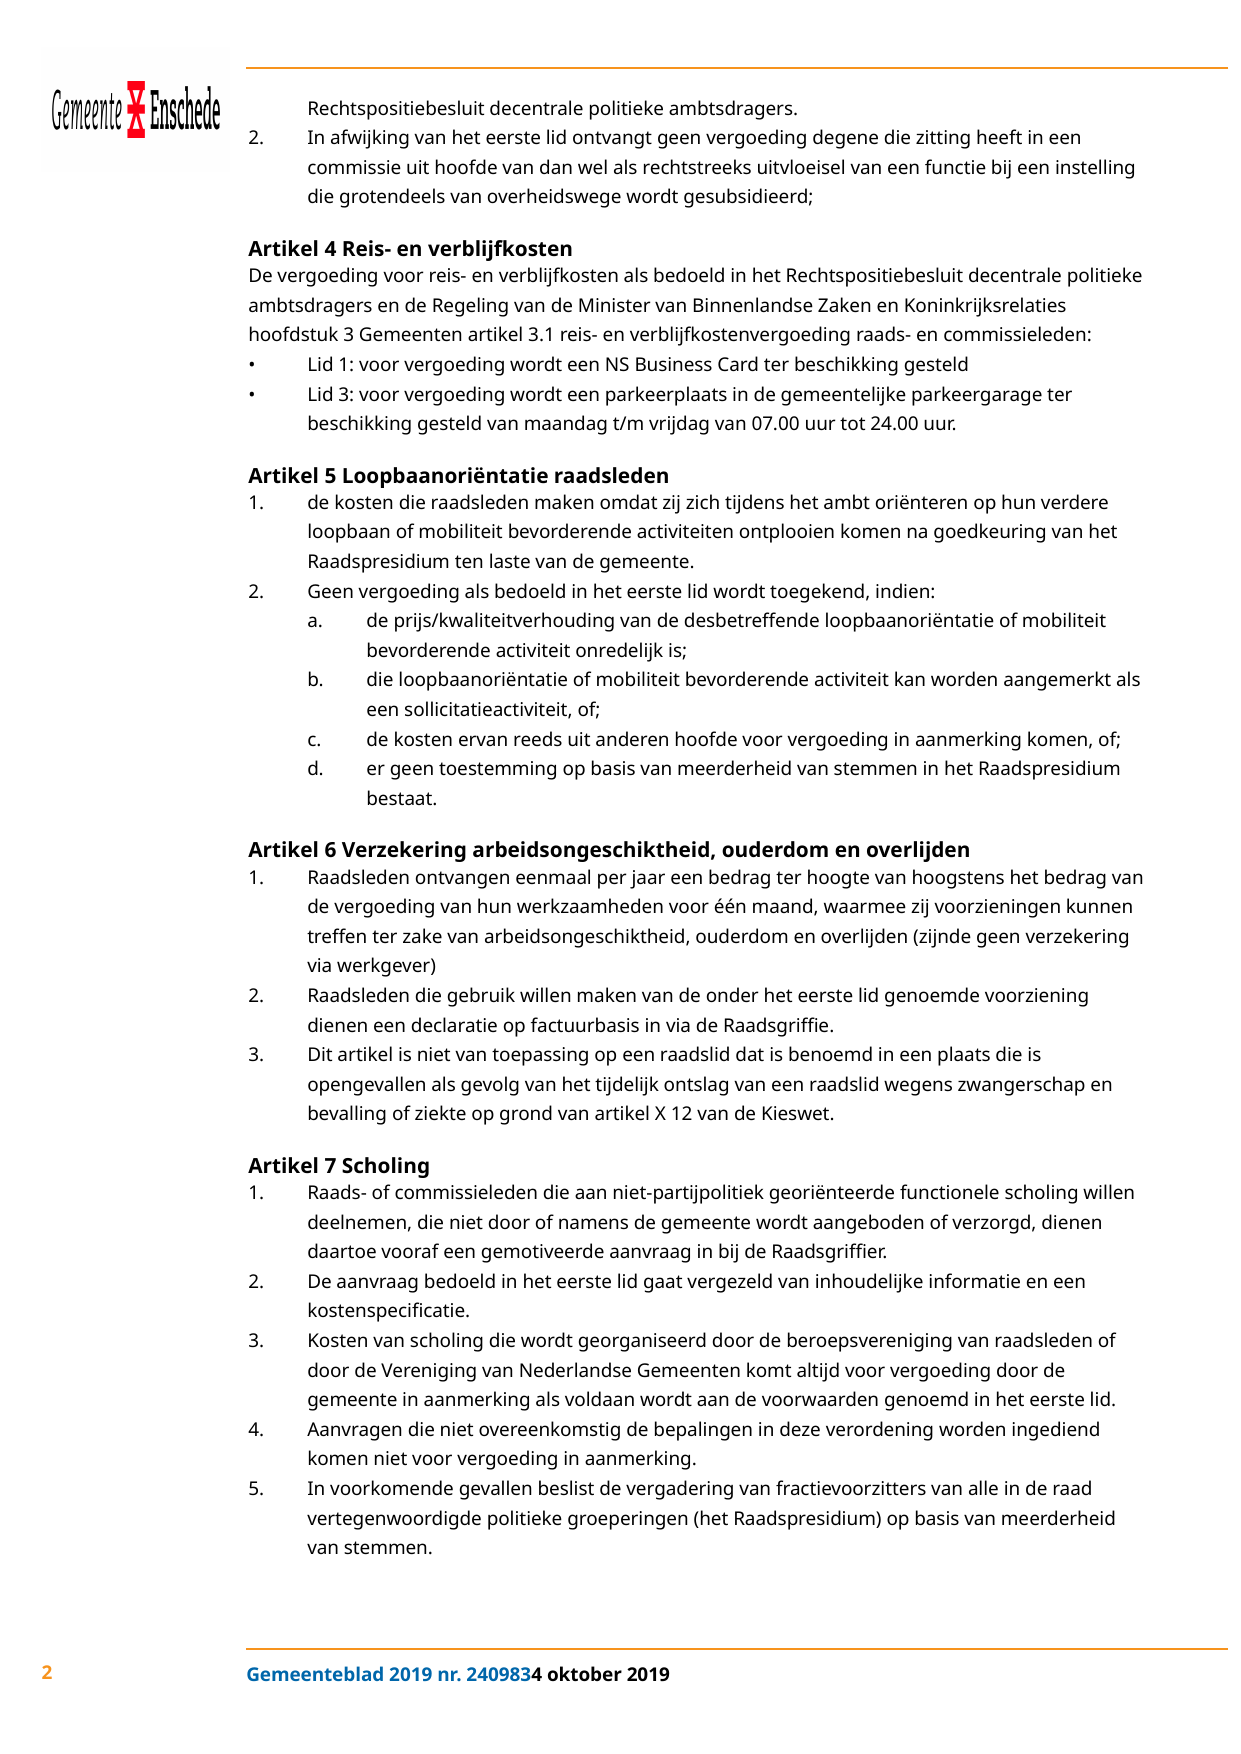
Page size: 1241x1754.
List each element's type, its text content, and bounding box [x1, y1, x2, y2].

list de kosten ervan reeds uit anderen hoofde voor vergoeding in aanmerking komen, of; [307, 726, 1152, 752]
list Lid 1: voor vergoeding wordt een NS Business Card ter beschikking gesteld [248, 351, 1152, 377]
list Raads- of commissieleden die aan niet-partijpolitiek georiënteerde functionele scholing willen deelnemen, die niet door of namens de gemeente wordt aangeboden of verzorgd, dienen daartoe vooraf een gemotiveerde aanvraag in bij de Raadsgriffier. [248, 1179, 1152, 1264]
list Lid 3: voor vergoeding wordt een parkeerplaats in de gemeentelijke parkeergarage ter beschikking gesteld van maandag t/m vrijdag van 07.00 uur tot 24.00 uur. [248, 381, 1152, 436]
text Artikel 5 Loopbaanoriëntatie raadsleden [248, 461, 1152, 489]
list In afwijking van het eerste lid ontvangt geen vergoeding degene die zitting heeft in een commissie uit hoofde van dan wel als rechtstreeks uitvloeisel van een functie bij een instelling die grotendeels van overheidswege wordt gesubsidieerd; [248, 124, 1152, 209]
list Rechtspositiebesluit decentrale politieke ambtsdragers. [248, 95, 1152, 121]
list De aanvraag bedoeld in het eerste lid gaat vergezeld van inhoudelijke informatie en een kostenspecificatie. [248, 1268, 1152, 1323]
list er geen toestemming op basis van meerderheid van stemmen in het Raadspresidium bestaat. [307, 755, 1152, 811]
list Geen vergoeding als bedoeld in het eerste lid wordt toegekend, indien: [248, 578, 1152, 604]
list Raadsleden die gebruik willen maken van de onder het eerste lid genoemde voorziening dienen een declaratie op factuurbasis in via de Raadsgriffie. [248, 982, 1152, 1037]
list Aanvragen die niet overeenkomstig de bepalingen in deze verordening worden ingediend komen niet voor vergoeding in aanmerking. [248, 1416, 1152, 1471]
picture [41, 47, 231, 172]
list Kosten van scholing die wordt georganiseerd door de beroepsvereniging van raadsleden of door de Vereniging van Nederlandse Gemeenten komt altijd voor vergoeding door de gemeente in aanmerking als voldaan wordt aan de voorwaarden genoemd in het eerste lid. [248, 1327, 1152, 1412]
list de kosten die raadsleden maken omdat zij zich tijdens het ambt oriënteren op hun verdere loopbaan of mobiliteit bevorderende activiteiten ontplooien komen na goedkeuring van het Raadspresidium ten laste van de gemeente. [248, 489, 1152, 574]
text Artikel 6 Verzekering arbeidsongeschiktheid, ouderdom en overlijden [248, 835, 1152, 864]
list de prijs/kwaliteitverhouding van de desbetreffende loopbaanoriëntatie of mobiliteit bevorderende activiteit onredelijk is; [307, 607, 1152, 663]
list In voorkomende gevallen beslist de vergadering van fractievoorzitters van alle in de raad vertegenwoordigde politieke groeperingen (het Raadspresidium) op basis van meerderheid van stemmen. [248, 1475, 1152, 1560]
text Artikel 4 Reis- en verblijfkosten [248, 234, 1152, 262]
text De vergoeding voor reis- en verblijfkosten als bedoeld in het Rechtspositiebesluit decentrale politieke ambtsdragers en de Regeling van de Minister van Binnenlandse Zaken en Koninkrijksrelaties hoofdstuk 3 Gemeenten artikel 3.1 reis- en verblijfkostenvergoeding raads- en commissieleden: [248, 262, 1152, 347]
list Dit artikel is niet van toepassing op een raadslid dat is benoemd in een plaats die is opengevallen als gevolg van het tijdelijk ontslag van een raadslid wegens zwangerschap en bevalling of ziekte op grond van artikel X 12 van de Kieswet. [248, 1041, 1152, 1126]
text Artikel 7 Scholing [248, 1151, 1152, 1179]
list die loopbaanoriëntatie of mobiliteit bevorderende activiteit kan worden aangemerkt als een sollicitatieactiviteit, of; [307, 667, 1152, 722]
list Raadsleden ontvangen eenmaal per jaar een bedrag ter hoogte van hoogstens het bedrag van de vergoeding van hun werkzaamheden voor één maand, waarmee zij voorzieningen kunnen treffen ter zake van arbeidsongeschiktheid, ouderdom en overlijden (zijnde geen verzekering via werkgever) [248, 864, 1152, 978]
